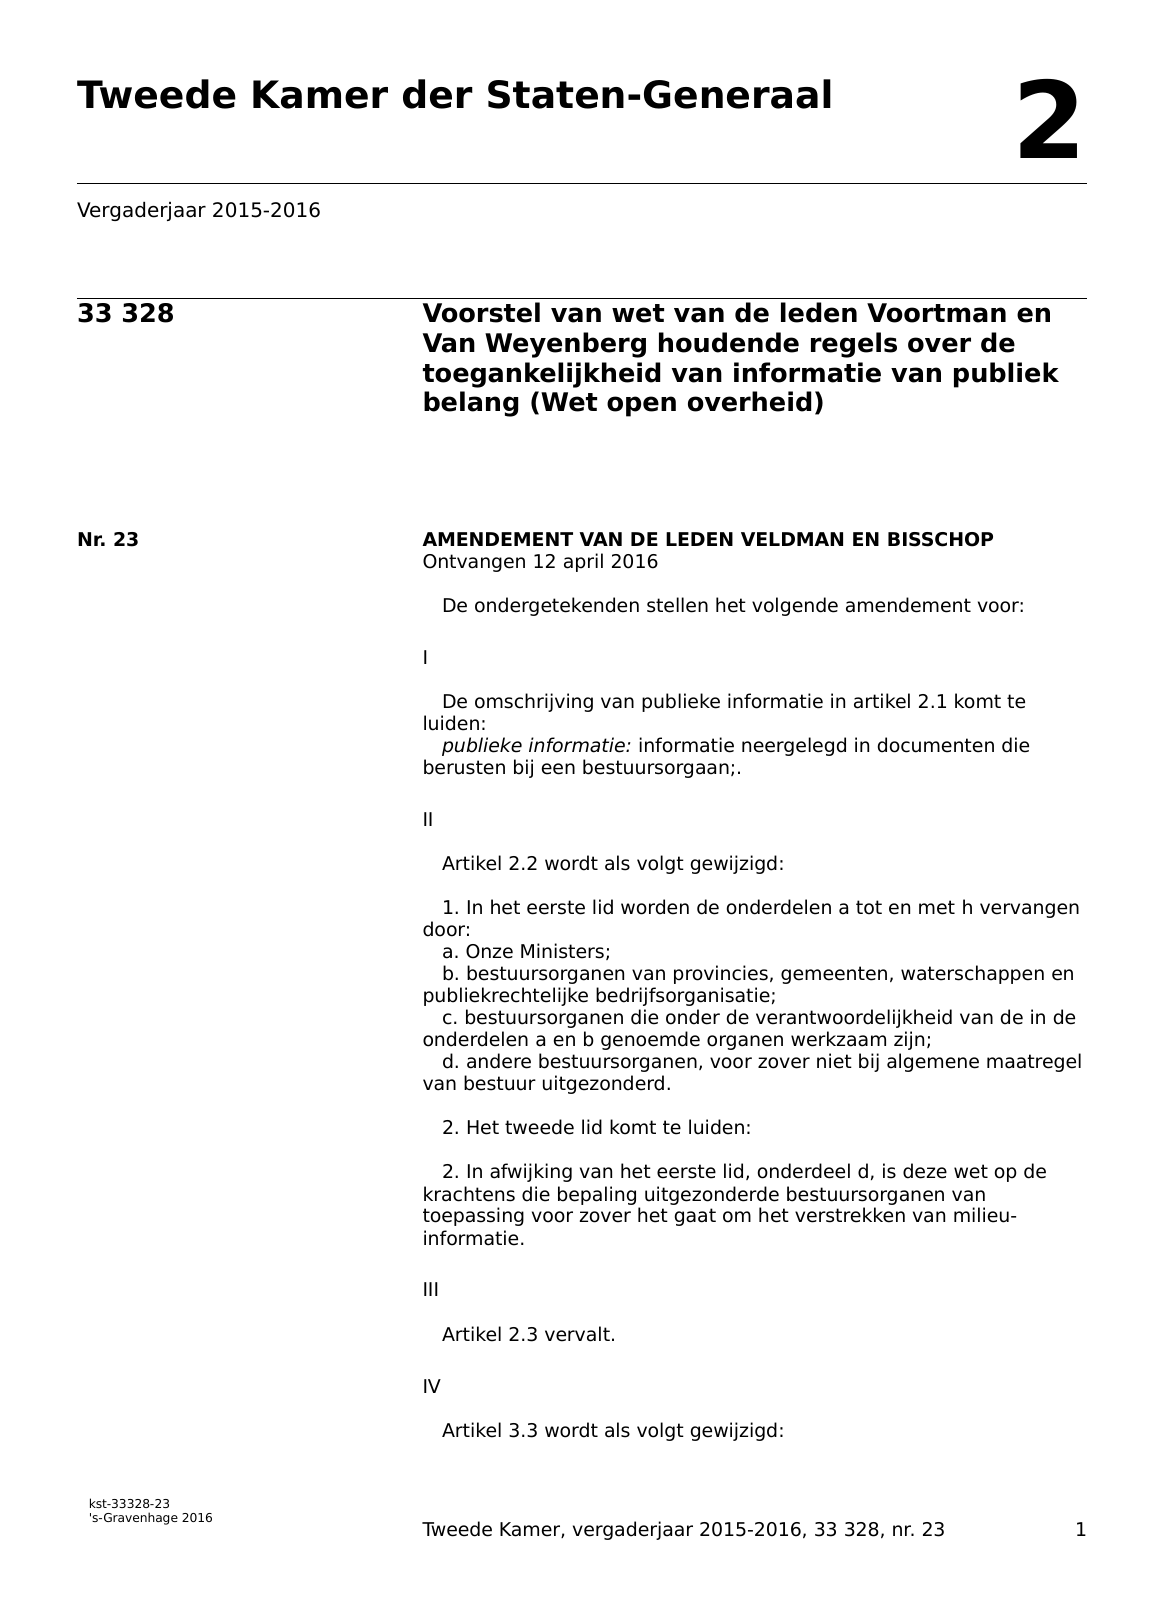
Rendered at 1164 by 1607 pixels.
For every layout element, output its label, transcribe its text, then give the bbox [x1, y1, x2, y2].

table_cell Vergaderjaar 2015-2016 [77, 184, 1087, 298]
subtitle III [422, 1279, 1087, 1301]
text c. bestuursorganen die onder de verantwoordelijkheid van de in de onderdelen a en b genoemde organen werkzaam zijn; [422, 1007, 1087, 1051]
text 's-Gravenhage 2016 [88, 1511, 323, 1525]
text 2. In afwijking van het eerste lid, onderdeel d, is deze wet op de krachtens die bepaling uitgezonderde bestuursorganen van toepassing voor zover het gaat om het verstrekken van milieu-informatie. [422, 1161, 1087, 1249]
subtitle I [422, 647, 1087, 669]
subtitle IV [422, 1376, 1087, 1397]
subtitle Nr. 23 AMENDEMENT VAN DE LEDEN VELDMAN EN BISSCHOP [77, 529, 1087, 551]
text Artikel 2.3 vervalt. [422, 1323, 1087, 1346]
text b. bestuursorganen van provincies, gemeenten, waterschappen en publiekrechtelijke bedrijfsorganisatie; [422, 963, 1087, 1007]
text Ontvangen 12 april 2016 [422, 551, 1087, 573]
table_header Tweede Kamer der Staten-Generaal [77, 59, 886, 183]
text publieke informatie: informatie neergelegd in documenten die berusten bij een bestuursorgaan;. [422, 735, 1087, 779]
subtitle 33 328 Voorstel van wet van de leden Voortman en Van Weyenberg houdende regels over de toegankelijkheid van informatie van publiek belang (Wet open overheid) [77, 299, 1087, 418]
text Artikel 2.2 wordt als volgt gewijzigd: [422, 853, 1087, 875]
text d. andere bestuursorganen, voor zover niet bij algemene maatregel van bestuur uitgezonderd. [422, 1051, 1087, 1095]
text 2. Het tweede lid komt te luiden: [422, 1117, 1087, 1139]
text 1. In het eerste lid worden de onderdelen a tot en met h vervangen door: [422, 897, 1087, 941]
text Artikel 3.3 wordt als volgt gewijzigd: [422, 1420, 1087, 1442]
table_header 2 [886, 59, 1087, 183]
text De omschrijving van publieke informatie in artikel 2.1 komt te luiden: [422, 691, 1087, 735]
text De ondergetekenden stellen het volgende amendement voor: [422, 595, 1087, 617]
text kst-33328-23 [88, 1497, 323, 1511]
text a. Onze Ministers; [422, 941, 1087, 963]
subtitle II [422, 809, 1087, 831]
